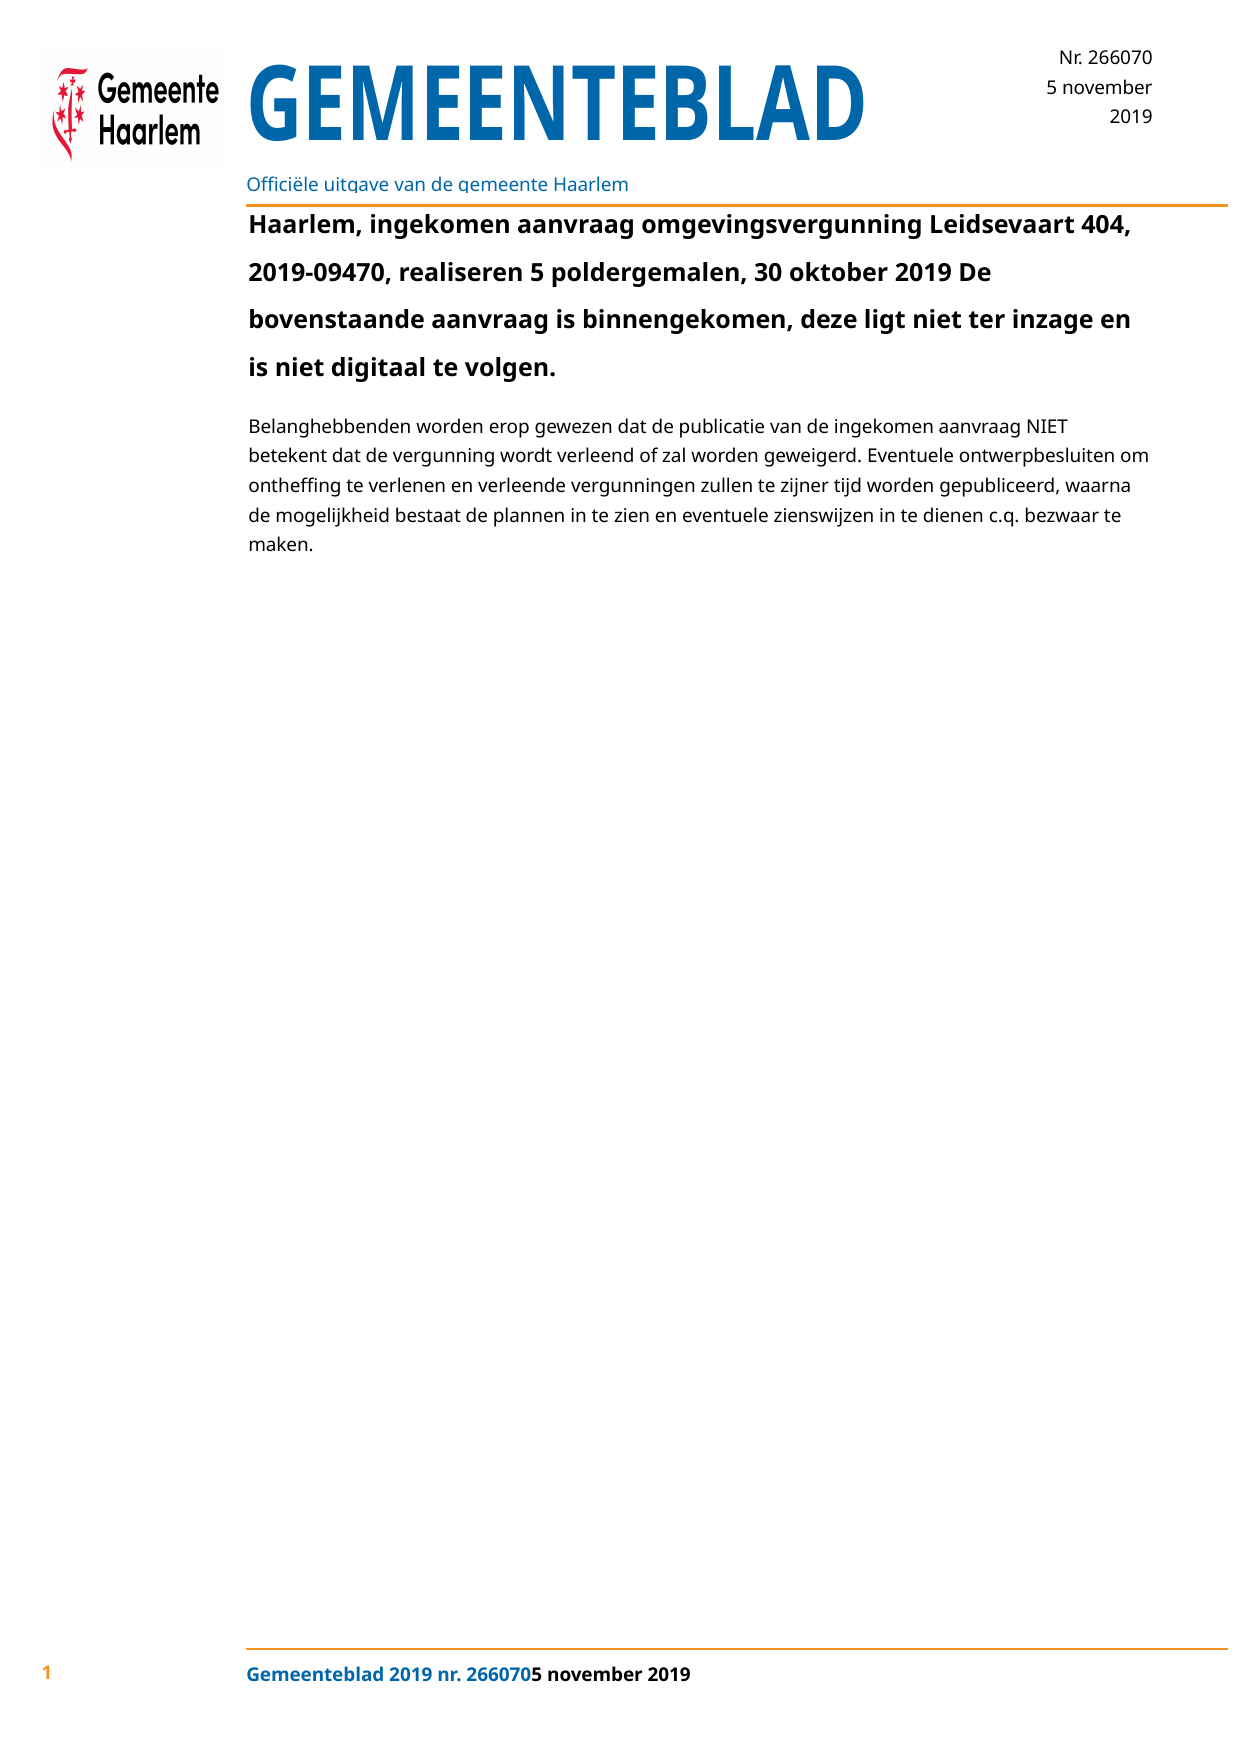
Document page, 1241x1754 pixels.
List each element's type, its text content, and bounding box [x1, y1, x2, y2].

picture [41, 47, 231, 172]
text Belanghebbenden worden erop gewezen dat de publicatie van de ingekomen aanvraag NIET betekent dat de vergunning wordt verleend of zal worden geweigerd. Eventuele ontwerpbesluiten om ontheffing te verlenen en verleende vergunningen zullen te zijner tijd worden gepubliceerd, waarna de mogelijkheid bestaat de plannen in te zien en eventuele zienswijzen in te dienen c.q. bezwaar te maken. [248, 413, 1152, 557]
text Haarlem, ingekomen aanvraag omgevingsvergunning Leidsevaart 404, 2019-09470, realiseren 5 poldergemalen, 30 oktober 2019 De bovenstaande aanvraag is binnengekomen, deze ligt niet ter inzage en is niet digitaal te volgen. [248, 207, 1152, 384]
